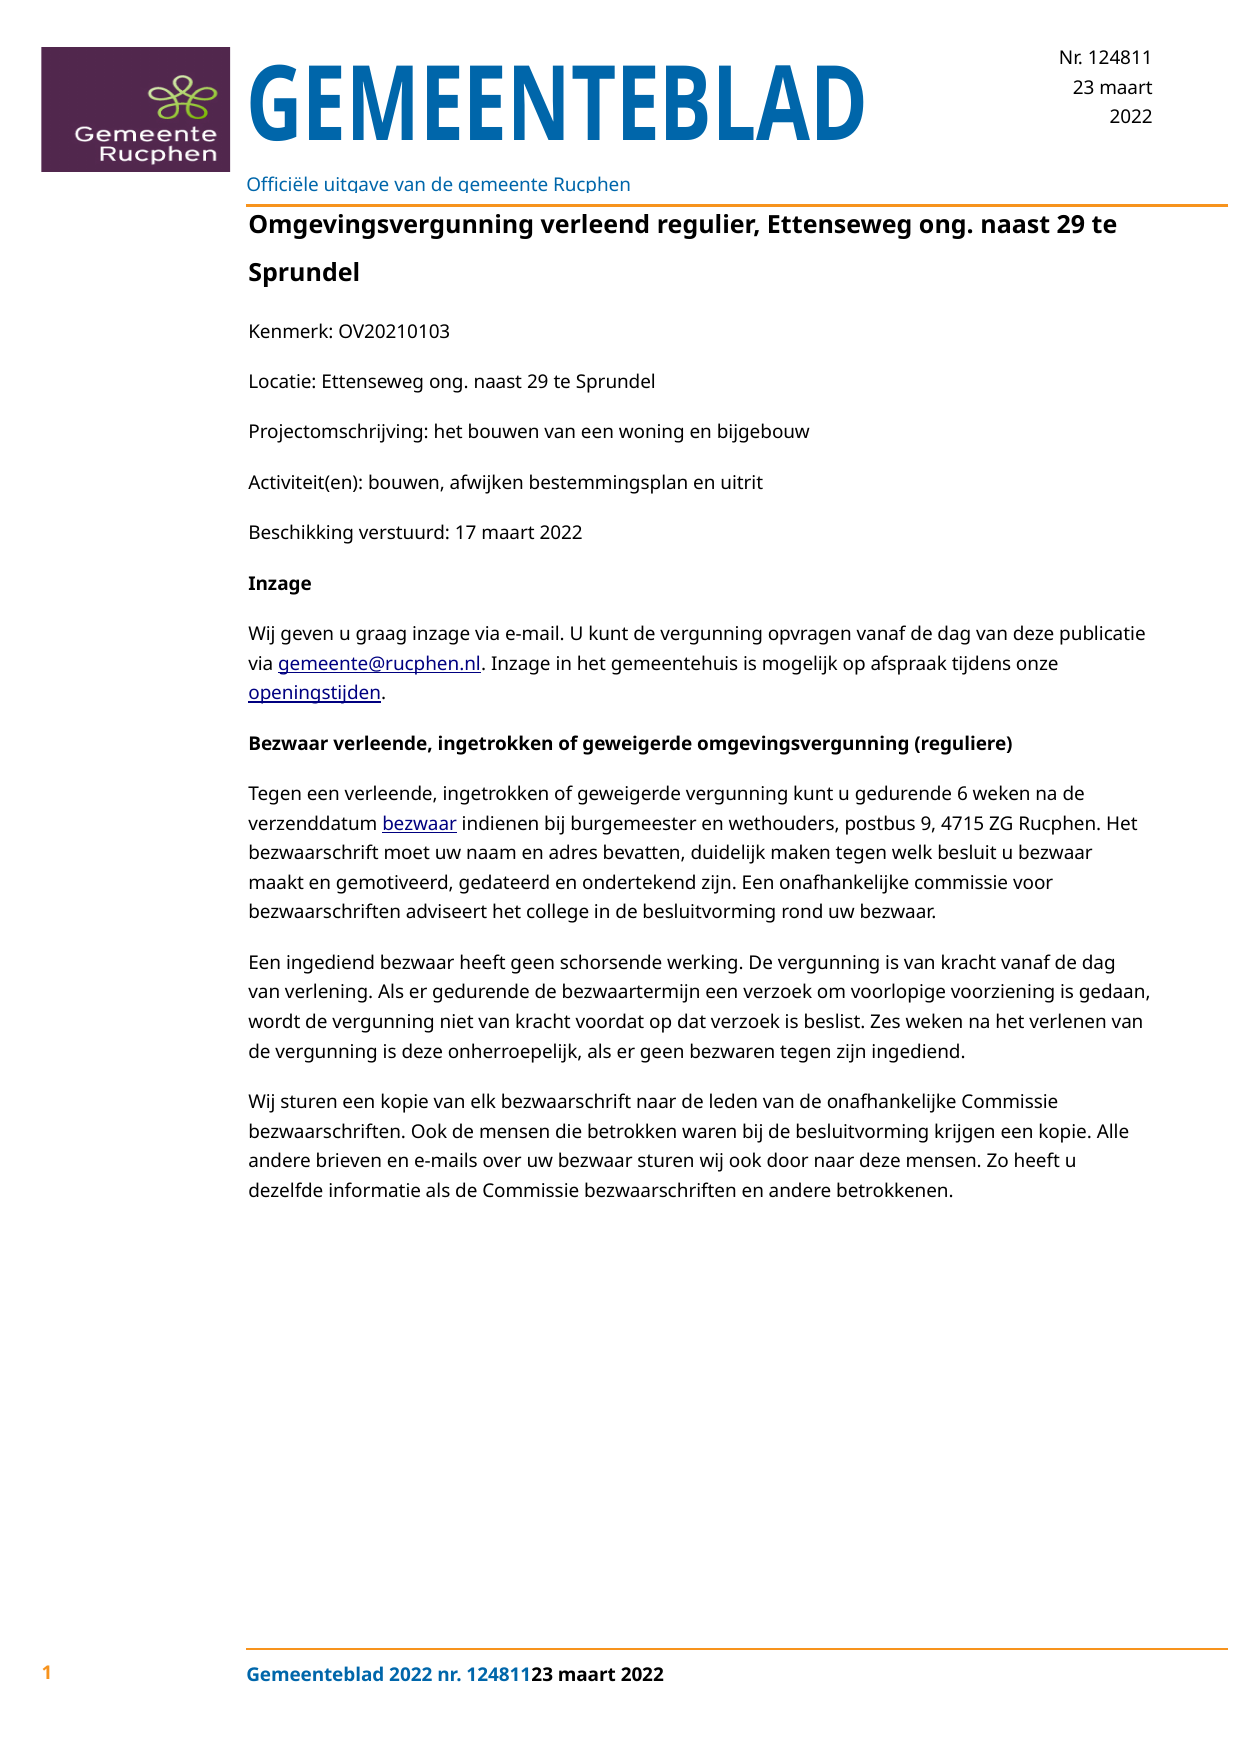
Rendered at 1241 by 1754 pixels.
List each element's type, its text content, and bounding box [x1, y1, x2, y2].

picture [41, 47, 231, 172]
text Wij sturen een kopie van elk bezwaarschrift naar de leden van de onafhankelijke Commissie bezwaarschriften. Ook de mensen die betrokken waren bij de besluitvorming krijgen een kopie. Alle andere brieven en e-mails over uw bezwaar sturen wij ook door naar deze mensen. Zo heeft u dezelfde informatie als de Commissie bezwaarschriften en andere betrokkenen. [248, 1088, 1152, 1203]
text Beschikking verstuurd: 17 maart 2022 [248, 519, 1152, 545]
text Wij geven u graag inzage via e-mail. U kunt de vergunning opvragen vanaf de dag van deze publicatie via gemeente@rucphen.nl. Inzage in het gemeentehuis is mogelijk op afspraak tijdens onze openingstijden. [248, 620, 1152, 705]
text Bezwaar verleende, ingetrokken of geweigerde omgevingsvergunning (reguliere) [248, 730, 1152, 756]
text Tegen een verleende, ingetrokken of geweigerde vergunning kunt u gedurende 6 weken na de verzenddatum bezwaar indienen bij burgemeester en wethouders, postbus 9, 4715 ZG Rucphen. Het bezwaarschrift moet uw naam en adres bevatten, duidelijk maken tegen welk besluit u bezwaar maakt en gemotiveerd, gedateerd en ondertekend zijn. Een onafhankelijke commissie voor bezwaarschriften adviseert het college in de besluitvorming rond uw bezwaar. [248, 780, 1152, 924]
text Activiteit(en): bouwen, afwijken bestemmingsplan en uitrit [248, 469, 1152, 495]
text Kenmerk: OV20210103 [248, 318, 1152, 344]
text Een ingediend bezwaar heeft geen schorsende werking. De vergunning is van kracht vanaf de dag van verlening. Als er gedurende de bezwaartermijn een verzoek om voorlopige voorziening is gedaan, wordt de vergunning niet van kracht voordat op dat verzoek is beslist. Zes weken na het verlenen van de vergunning is deze onherroepelijk, als er geen bezwaren tegen zijn ingediend. [248, 949, 1152, 1064]
text Projectomschrijving: het bouwen van een woning en bijgebouw [248, 419, 1152, 444]
text Omgevingsvergunning verleend regulier, Ettenseweg ong. naast 29 te Sprundel [248, 207, 1152, 288]
text Inzage [248, 570, 1152, 596]
text Locatie: Ettenseweg ong. naast 29 te Sprundel [248, 368, 1152, 394]
